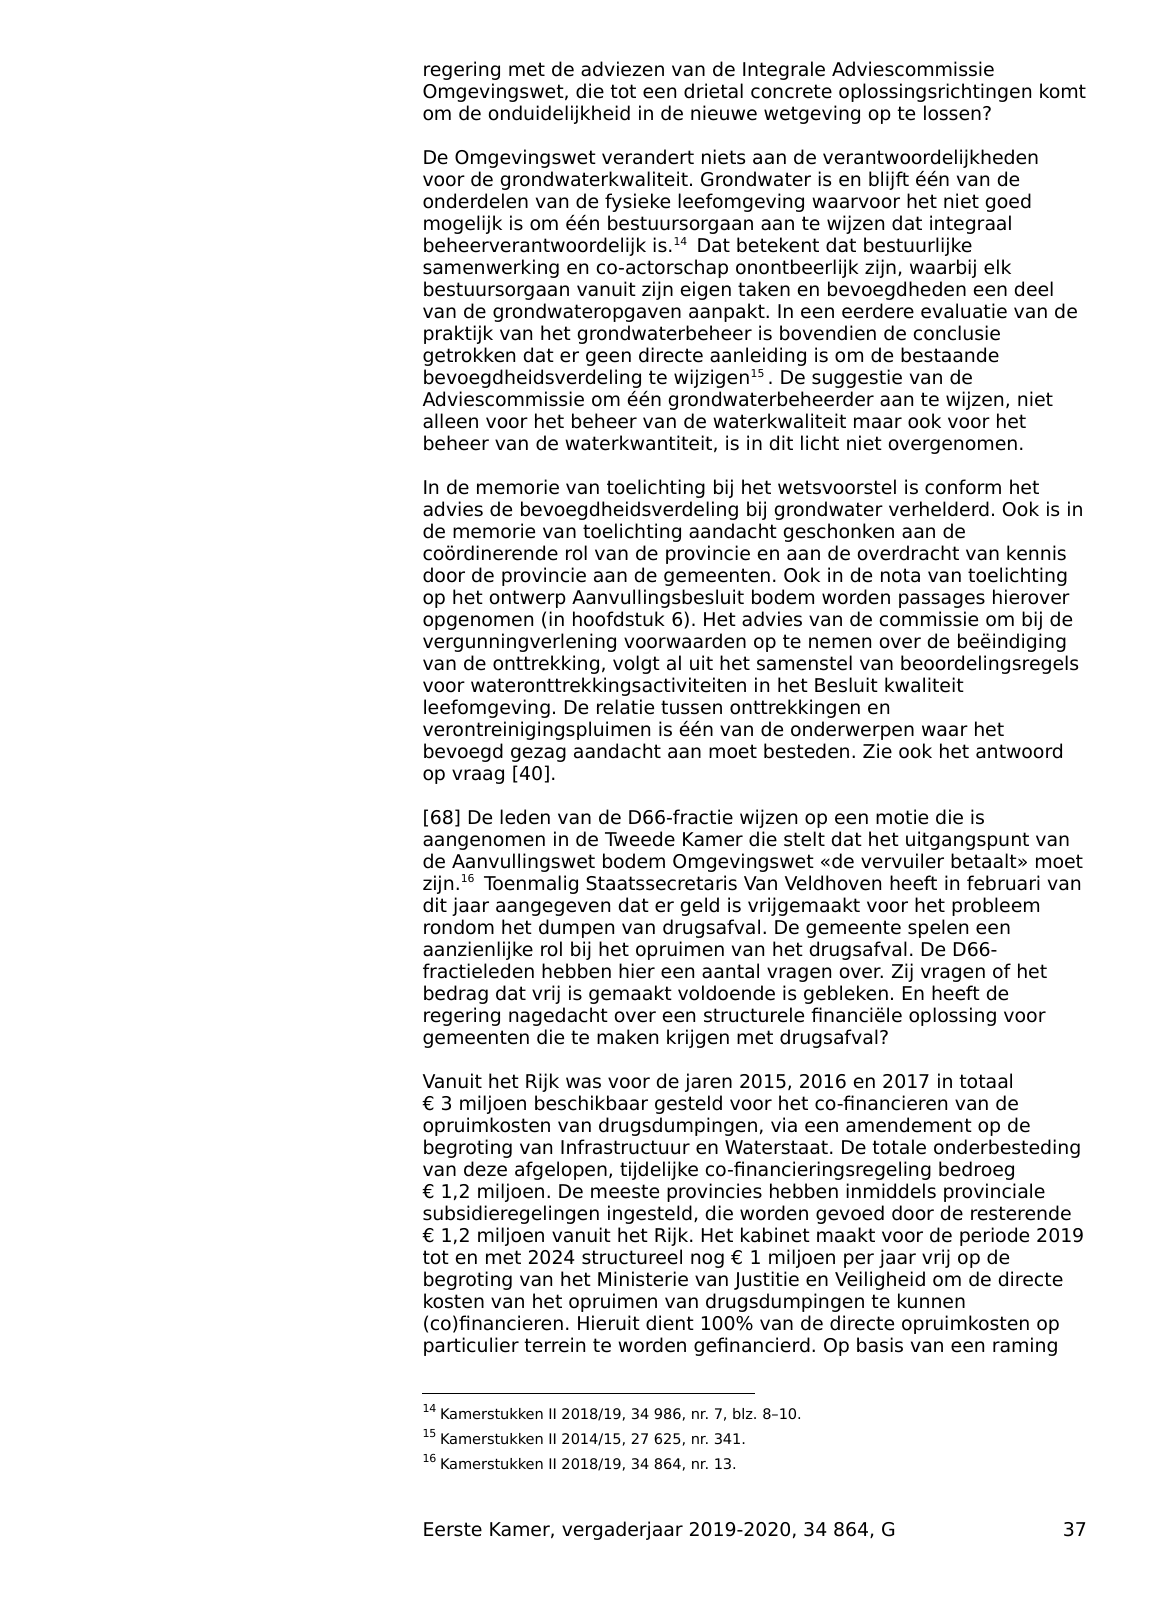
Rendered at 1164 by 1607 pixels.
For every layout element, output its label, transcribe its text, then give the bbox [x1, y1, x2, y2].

text Vanuit het Rijk was voor de jaren 2015, 2016 en 2017 in totaal € 3 miljoen beschikbaar gesteld voor het co-financieren van de opruimkosten van drugsdumpingen, via een amendement op de begroting van Infrastructuur en Waterstaat. De totale onderbesteding van deze afgelopen, tijdelijke co-financieringsregeling bedroeg € 1,2 miljoen. De meeste provincies hebben inmiddels provinciale subsidieregelingen ingesteld, die worden gevoed door de resterende € 1,2 miljoen vanuit het Rijk. Het kabinet maakt voor de periode 2019 tot en met 2024 structureel nog € 1 miljoen per jaar vrij op de begroting van het Ministerie van Justitie en Veiligheid om de directe kosten van het opruimen van drugsdumpingen te kunnen (co)financieren. Hieruit dient 100% van de directe opruimkosten op particulier terrein te worden gefinancierd. Op basis van een raming [422, 1071, 1087, 1357]
text regering met de adviezen van de Integrale Adviescommissie Omgevingswet, die tot een drietal concrete oplossingsrichtingen komt om de onduidelijkheid in de nieuwe wetgeving op te lossen? [422, 59, 1087, 125]
text In de memorie van toelichting bij het wetsvoorstel is conform het advies de bevoegdheidsverdeling bij grondwater verhelderd. Ook is in de memorie van toelichting aandacht geschonken aan de coördinerende rol van de provincie en aan de overdracht van kennis door de provincie aan de gemeenten. Ook in de nota van toelichting op het ontwerp Aanvullingsbesluit bodem worden passages hierover opgenomen (in hoofdstuk 6). Het advies van de commissie om bij de vergunningverlening voorwaarden op te nemen over de beëindiging van de onttrekking, volgt al uit het samenstel van beoordelingsregels voor wateronttrekkingsactiviteiten in het Besluit kwaliteit leefomgeving. De relatie tussen onttrekkingen en verontreinigingspluimen is één van de onderwerpen waar het bevoegd gezag aandacht aan moet besteden. Zie ook het antwoord op vraag [40]. [422, 477, 1087, 785]
text Kamerstukken II 2018/19, 34 864, nr. 13. [422, 1452, 1087, 1474]
text Kamerstukken II 2014/15, 27 625, nr. 341. [422, 1427, 1087, 1449]
text [68] De leden van de D66-fractie wijzen op een motie die is aangenomen in de Tweede Kamer die stelt dat het uitgangspunt van de Aanvullingswet bodem Omgevingswet «de vervuiler betaalt» moet zijn. Toenmalig Staatssecretaris Van Veldhoven heeft in februari van dit jaar aangegeven dat er geld is vrijgemaakt voor het probleem rondom het dumpen van drugsafval. De gemeente spelen een aanzienlijke rol bij het opruimen van het drugsafval. De D66-fractieleden hebben hier een aantal vragen over. Zij vragen of het bedrag dat vrij is gemaakt voldoende is gebleken. En heeft de regering nagedacht over een structurele financiële oplossing voor gemeenten die te maken krijgen met drugsafval? [422, 807, 1087, 1049]
text De Omgevingswet verandert niets aan de verantwoordelijkheden voor de grondwaterkwaliteit. Grondwater is en blijft één van de onderdelen van de fysieke leefomgeving waarvoor het niet goed mogelijk is om één bestuursorgaan aan te wijzen dat integraal beheerverantwoordelijk is. Dat betekent dat bestuurlijke samenwerking en co-actorschap onontbeerlijk zijn, waarbij elk bestuursorgaan vanuit zijn eigen taken en bevoegdheden een deel van de grondwateropgaven aanpakt. In een eerdere evaluatie van de praktijk van het grondwaterbeheer is bovendien de conclusie getrokken dat er geen directe aanleiding is om de bestaande bevoegdheidsverdeling te wijzigen. De suggestie van de Adviescommissie om één grondwaterbeheerder aan te wijzen, niet alleen voor het beheer van de waterkwaliteit maar ook voor het beheer van de waterkwantiteit, is in dit licht niet overgenomen. [422, 147, 1087, 455]
text Kamerstukken II 2018/19, 34 986, nr. 7, blz. 8–10. [422, 1402, 1087, 1424]
